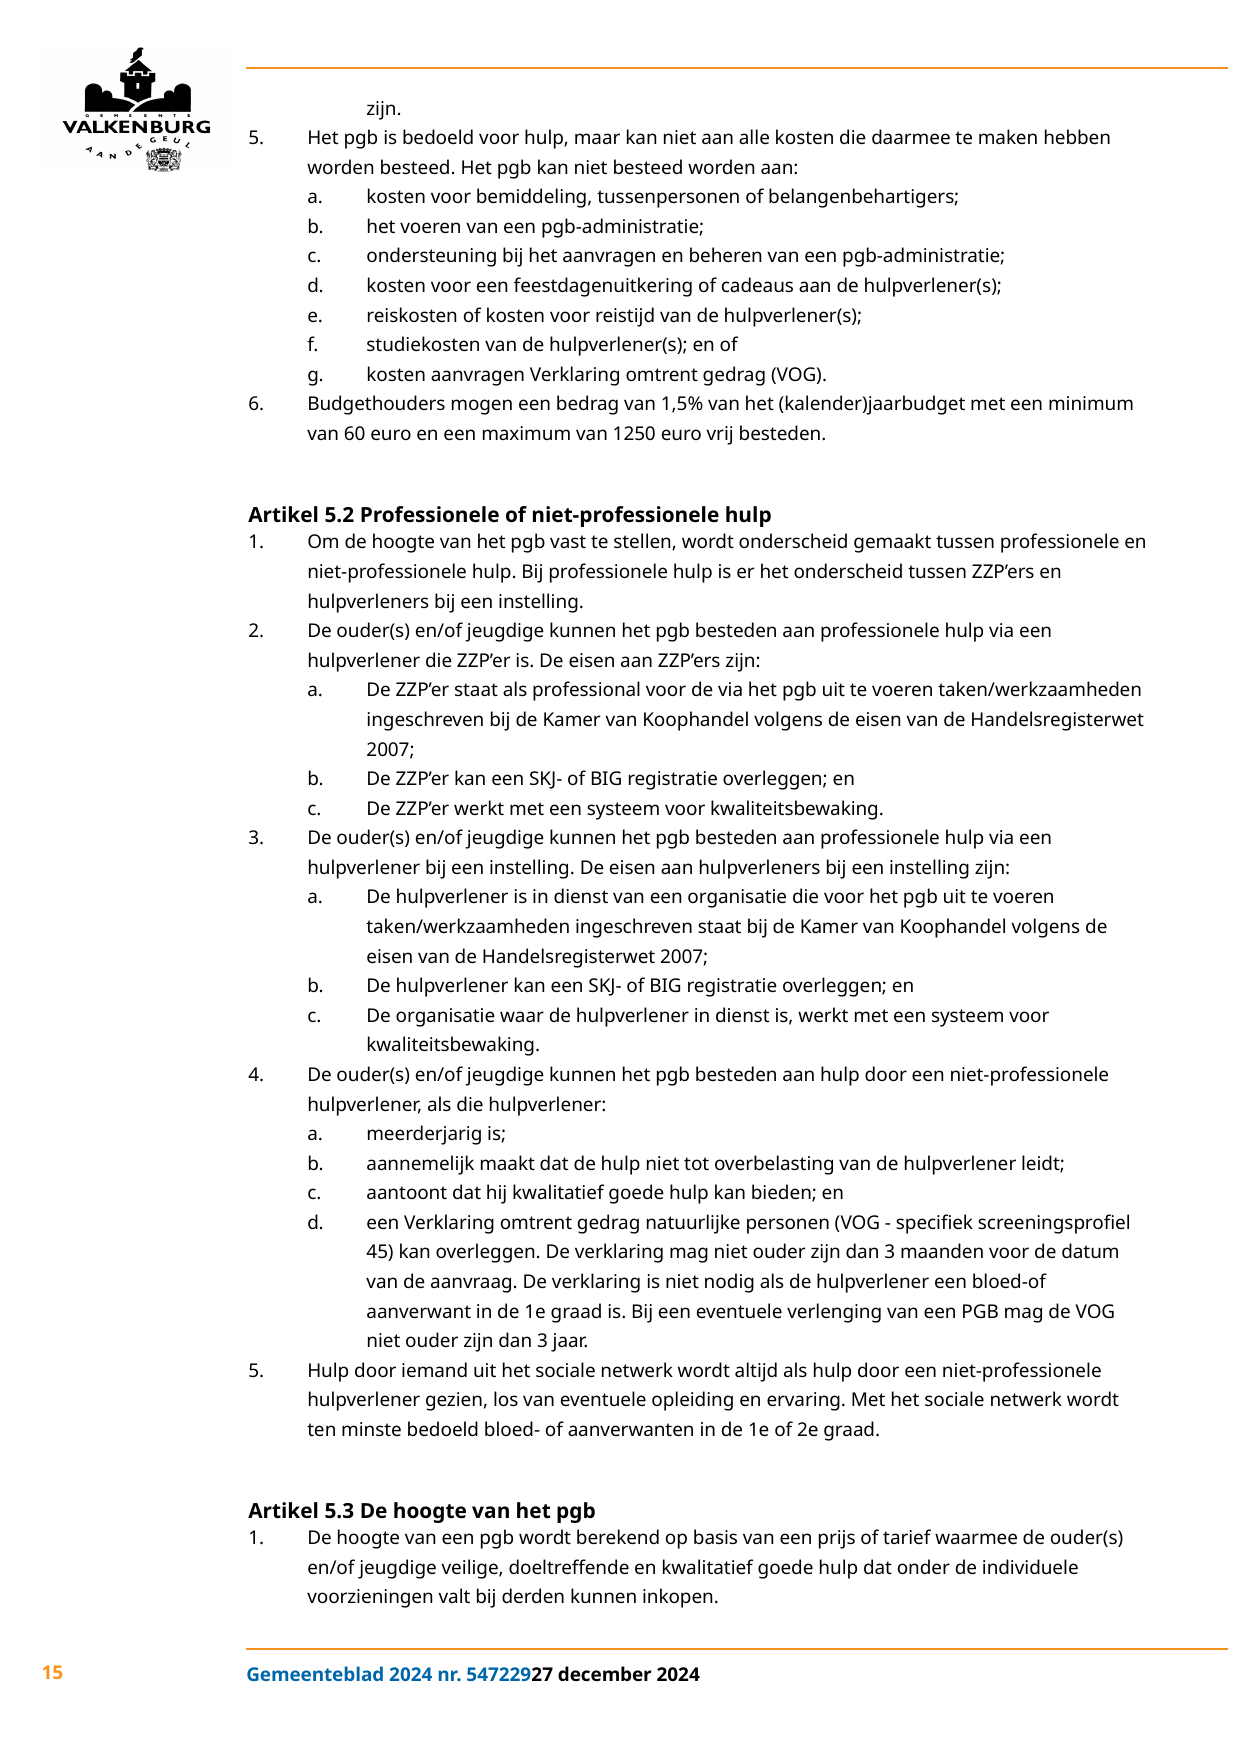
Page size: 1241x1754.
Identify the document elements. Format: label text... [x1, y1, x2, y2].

list een Verklaring omtrent gedrag natuurlijke personen (VOG - specifiek screeningsprofiel 45) kan overleggen. De verklaring mag niet ouder zijn dan 3 maanden voor de datum van de aanvraag. De verklaring is niet nodig als de hulpverlener een bloed-of aanverwant in de 1e graad is. Bij een eventuele verlenging van een PGB mag de VOG niet ouder zijn dan 3 jaar. [307, 1209, 1152, 1353]
list De organisatie waar de hulpverlener in dienst is, werkt met een systeem voor kwaliteitsbewaking. [307, 1002, 1152, 1057]
list reiskosten of kosten voor reistijd van de hulpverlener(s); [307, 302, 1152, 328]
list De ouder(s) en/of jeugdige kunnen het pgb besteden aan hulp door een niet-professionele hulpverlener, als die hulpverlener: [248, 1061, 1152, 1116]
list Hulp door iemand uit het sociale netwerk wordt altijd als hulp door een niet-professionele hulpverlener gezien, los van eventuele opleiding en ervaring. Met het sociale netwerk wordt ten minste bedoeld bloed- of aanverwanten in de 1e of 2e graad. [248, 1357, 1152, 1442]
text Artikel 5.3 De hoogte van het pgb [248, 1496, 1152, 1524]
list Om de hoogte van het pgb vast te stellen, wordt onderscheid gemaakt tussen professionele en niet-professionele hulp. Bij professionele hulp is er het onderscheid tussen ZZP’ers en hulpverleners bij een instelling. [248, 529, 1152, 613]
list kosten voor bemiddeling, tussenpersonen of belangenbehartigers; [307, 183, 1152, 209]
list het voeren van een pgb-administratie; [307, 213, 1152, 239]
text Artikel 5.2 Professionele of niet-professionele hulp [248, 500, 1152, 529]
list De ouder(s) en/of jeugdige kunnen het pgb besteden aan professionele hulp via een hulpverlener bij een instelling. De eisen aan hulpverleners bij een instelling zijn: [248, 824, 1152, 880]
list ondersteuning bij het aanvragen en beheren van een pgb-administratie; [307, 243, 1152, 268]
list Het pgb is bedoeld voor hulp, maar kan niet aan alle kosten die daarmee te maken hebben worden besteed. Het pgb kan niet besteed worden aan: [248, 124, 1152, 180]
list De ouder(s) en/of jeugdige kunnen het pgb besteden aan professionele hulp via een hulpverlener die ZZP’er is. De eisen aan ZZP’ers zijn: [248, 617, 1152, 673]
list meerderjarig is; [307, 1120, 1152, 1146]
list De hulpverlener is in dienst van een organisatie die voor het pgb uit te voeren taken/werkzaamheden ingeschreven staat bij de Kamer van Koophandel volgens de eisen van de Handelsregisterwet 2007; [307, 884, 1152, 968]
list kosten voor een feestdagenuitkering of cadeaus aan de hulpverlener(s); [307, 272, 1152, 298]
list De ZZP’er kan een SKJ- of BIG registratie overleggen; en [307, 765, 1152, 791]
list aannemelijk maakt dat de hulp niet tot overbelasting van de hulpverlener leidt; [307, 1150, 1152, 1176]
list De hoogte van een pgb wordt berekend op basis van een prijs of tarief waarmee de ouder(s) en/of jeugdige veilige, doeltreffende en kwalitatief goede hulp dat onder de individuele voorzieningen valt bij derden kunnen inkopen. [248, 1524, 1152, 1609]
list De ZZP’er staat als professional voor de via het pgb uit te voeren taken/werkzaamheden ingeschreven bij de Kamer van Koophandel volgens de eisen van de Handelsregisterwet 2007; [307, 677, 1152, 761]
list studiekosten van de hulpverlener(s); en of [307, 331, 1152, 357]
list aantoont dat hij kwalitatief goede hulp kan bieden; en [307, 1179, 1152, 1205]
list kosten aanvragen Verklaring omtrent gedrag (VOG). [307, 361, 1152, 387]
list De hulpverlener kan een SKJ- of BIG registratie overleggen; en [307, 972, 1152, 998]
picture [41, 47, 231, 172]
list zijn. [307, 95, 1152, 121]
list Budgethouders mogen een bedrag van 1,5% van het (kalender)jaarbudget met een minimum van 60 euro en een maximum van 1250 euro vrij besteden. [248, 391, 1152, 446]
list De ZZP’er werkt met een systeem voor kwaliteitsbewaking. [307, 795, 1152, 821]
